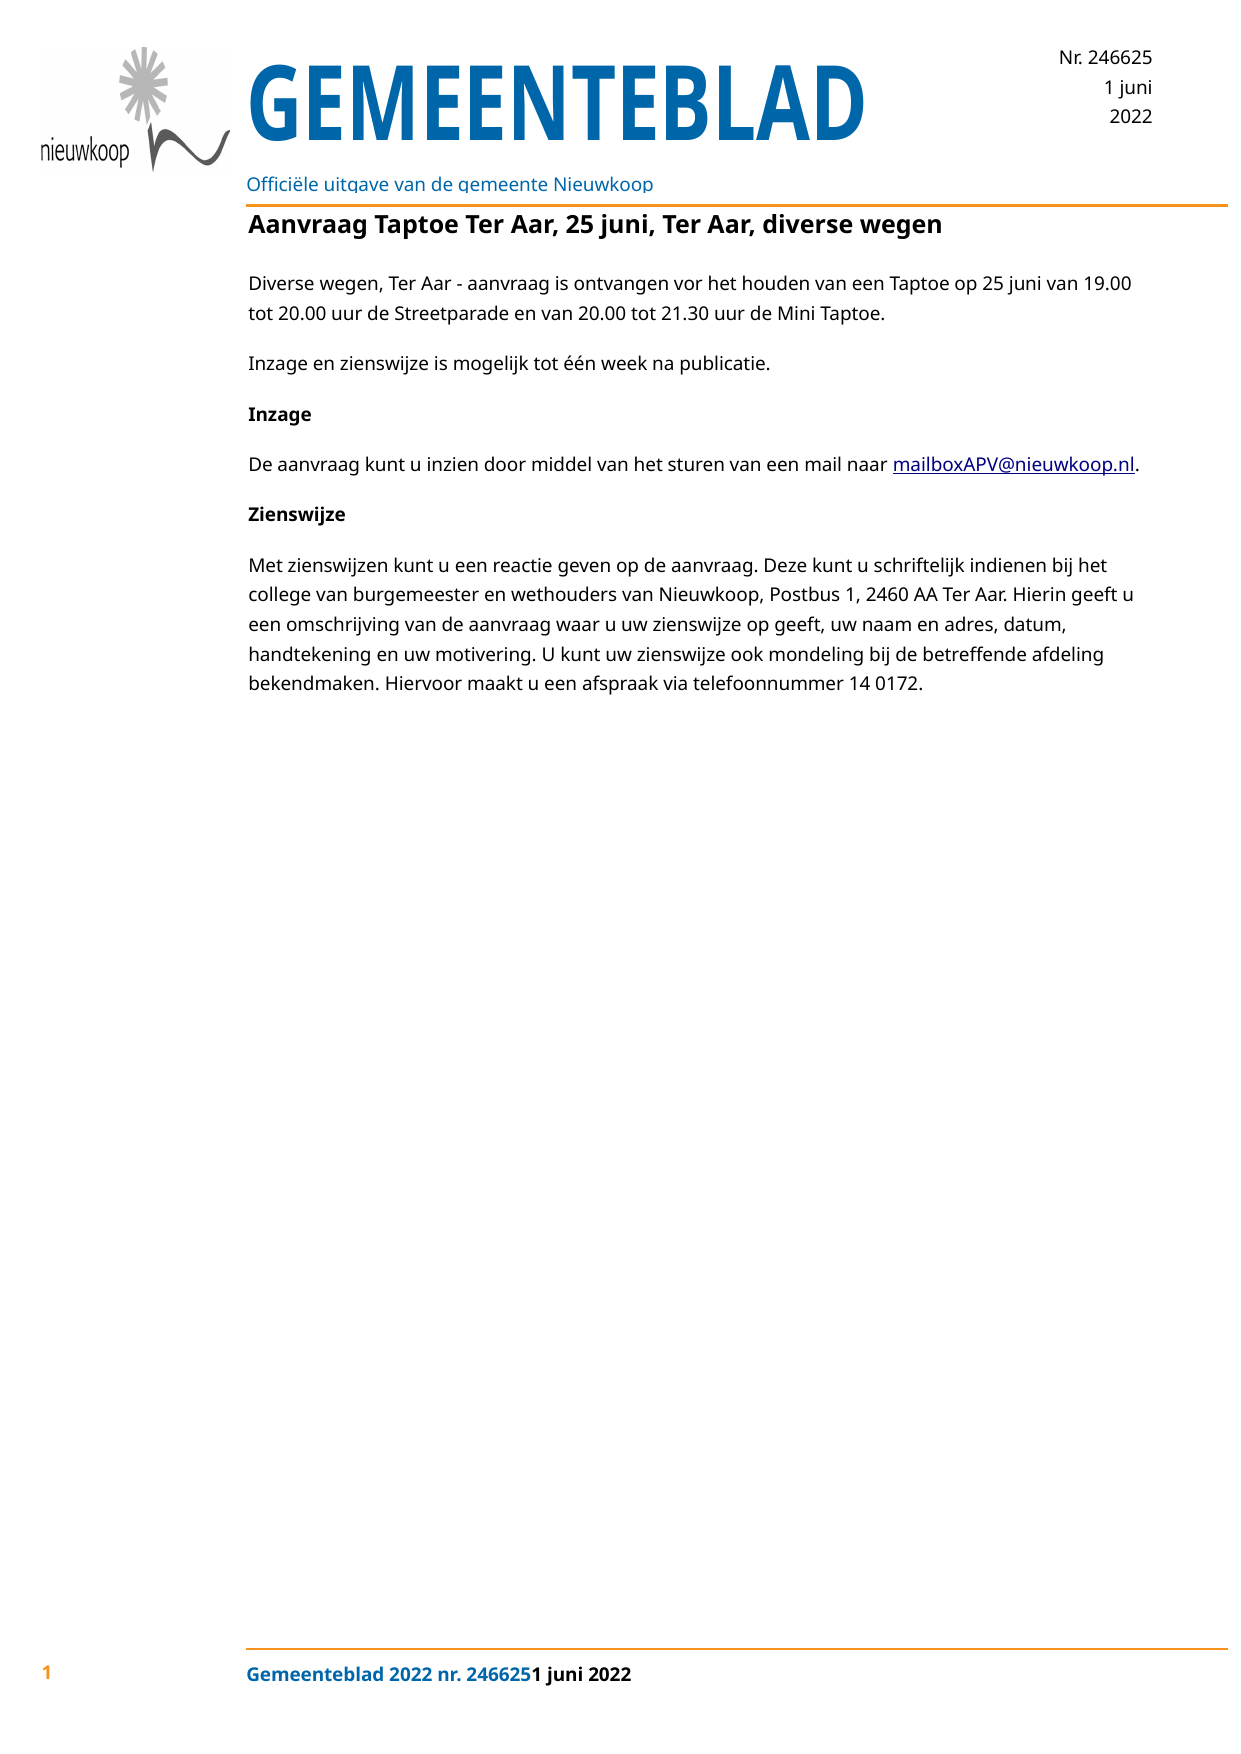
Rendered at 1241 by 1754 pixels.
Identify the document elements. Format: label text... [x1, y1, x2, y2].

text De aanvraag kunt u inzien door middel van het sturen van een mail naar mailboxAPV@nieuwkoop.nl. [248, 451, 1152, 477]
text Aanvraag Taptoe Ter Aar, 25 juni, Ter Aar, diverse wegen [248, 207, 1152, 241]
text Zienswijze [248, 502, 1152, 527]
text Inzage en zienswijze is mogelijk tot één week na publicatie. [248, 350, 1152, 376]
text Inzage [248, 401, 1152, 426]
picture [41, 47, 231, 172]
text Met zienswijzen kunt u een reactie geven op de aanvraag. Deze kunt u schriftelijk indienen bij het college van burgemeester en wethouders van Nieuwkoop, Postbus 1, 2460 AA Ter Aar. Hierin geeft u een omschrijving van de aanvraag waar u uw zienswijze op geeft, uw naam en adres, datum, handtekening en uw motivering. U kunt uw zienswijze ook mondeling bij de betreffende afdeling bekendmaken. Hiervoor maakt u een afspraak via telefoonnummer 14 0172. [248, 552, 1152, 696]
text Diverse wegen, Ter Aar - aanvraag is ontvangen vor het houden van een Taptoe op 25 juni van 19.00 tot 20.00 uur de Streetparade en van 20.00 tot 21.30 uur de Mini Taptoe. [248, 270, 1152, 326]
